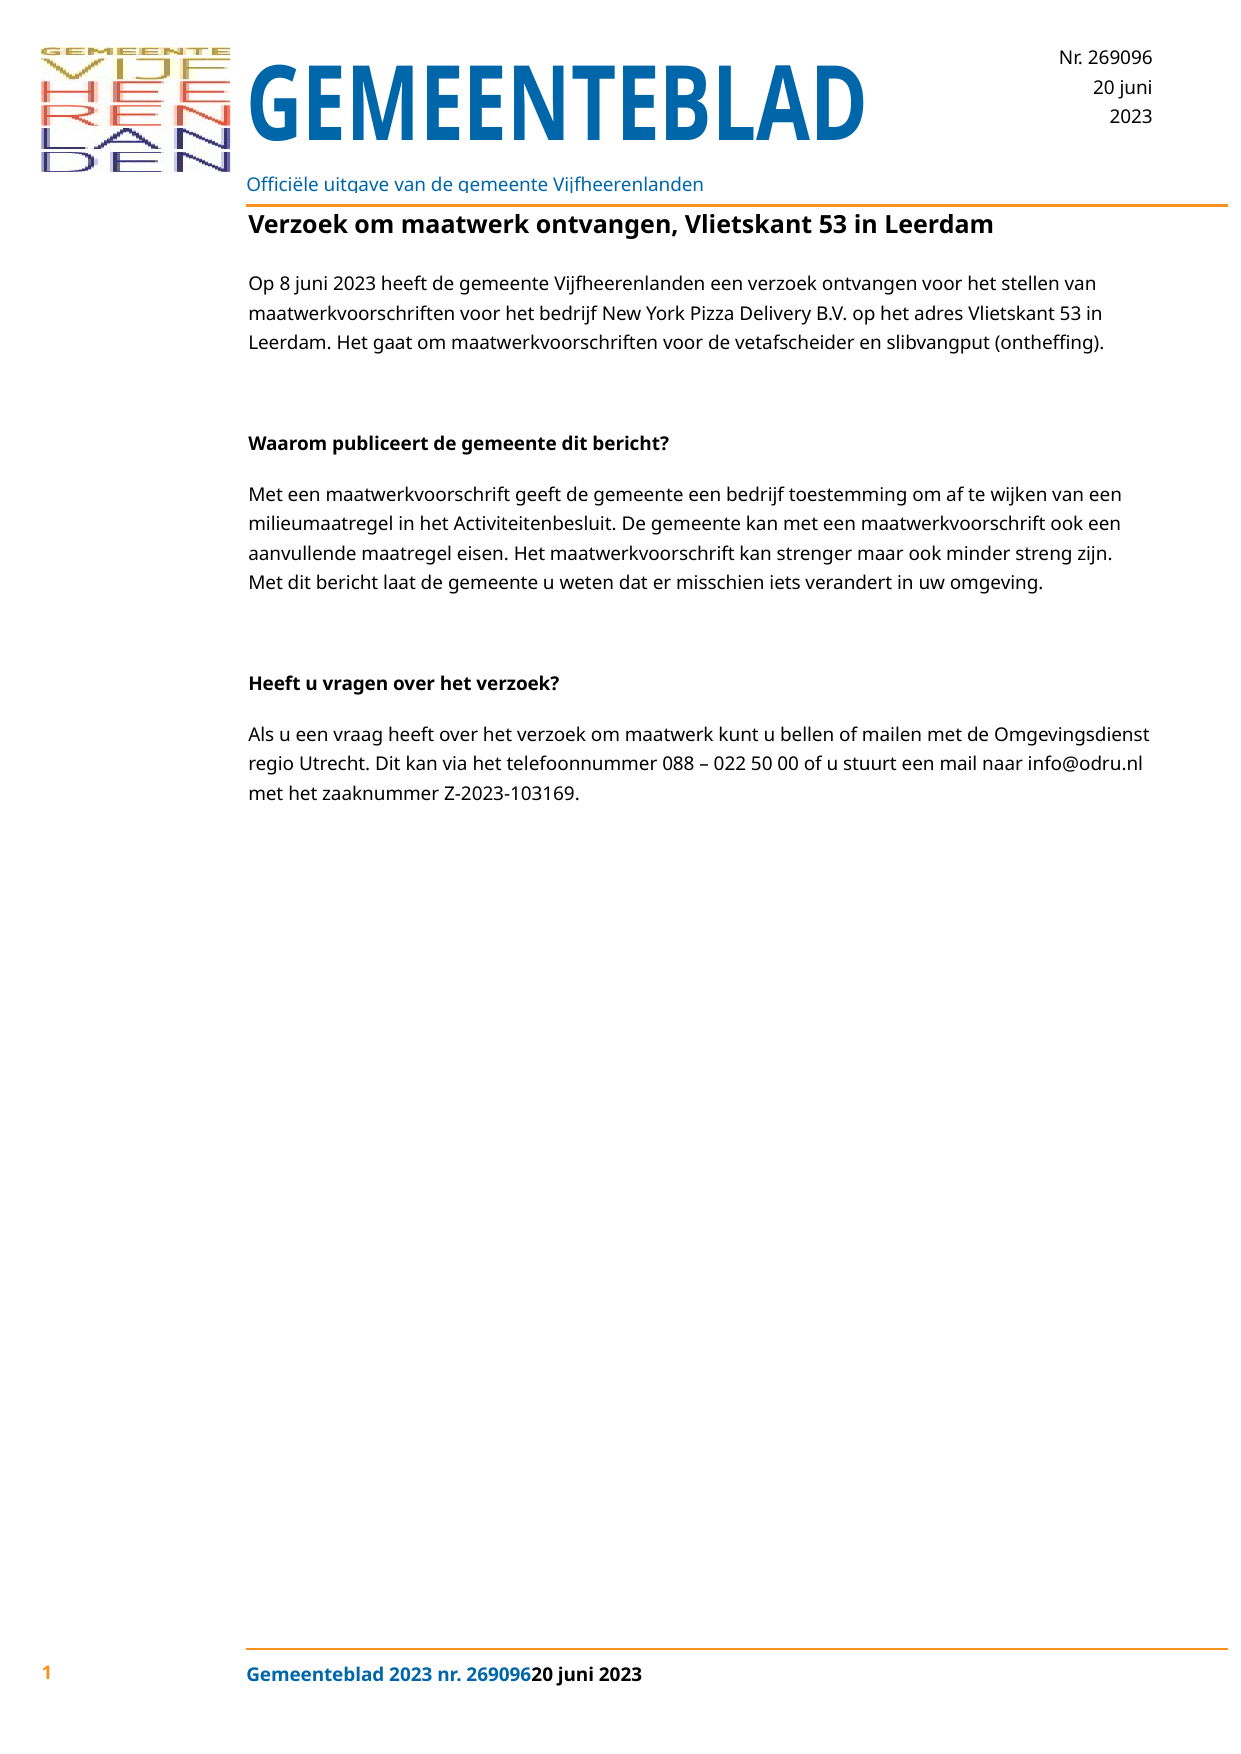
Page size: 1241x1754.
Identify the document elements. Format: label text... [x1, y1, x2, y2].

text Heeft u vragen over het verzoek? [248, 670, 1152, 696]
picture [41, 47, 231, 172]
text Waarom publiceert de gemeente dit bericht? [248, 430, 1152, 456]
text Verzoek om maatwerk ontvangen, Vlietskant 53 in Leerdam [248, 207, 1152, 241]
text Met een maatwerkvoorschrift geeft de gemeente een bedrijf toestemming om af te wijken van een milieumaatregel in het Activiteitenbesluit. De gemeente kan met een maatwerkvoorschrift ook een aanvullende maatregel eisen. Het maatwerkvoorschrift kan strenger maar ook minder streng zijn. Met dit bericht laat de gemeente u weten dat er misschien iets verandert in uw omgeving. [248, 481, 1152, 595]
text Op 8 juni 2023 heeft de gemeente Vijfheerenlanden een verzoek ontvangen voor het stellen van maatwerkvoorschriften voor het bedrijf New York Pizza Delivery B.V. op het adres Vlietskant 53 in Leerdam. Het gaat om maatwerkvoorschriften voor de vetafscheider en slibvangput (ontheffing). [248, 270, 1152, 355]
text Als u een vraag heeft over het verzoek om maatwerk kunt u bellen of mailen met de Omgevingsdienst regio Utrecht. Dit kan via het telefoonnummer 088 – 022 50 00 of u stuurt een mail naar info@odru.nl met het zaaknummer Z-2023-103169. [248, 721, 1152, 806]
